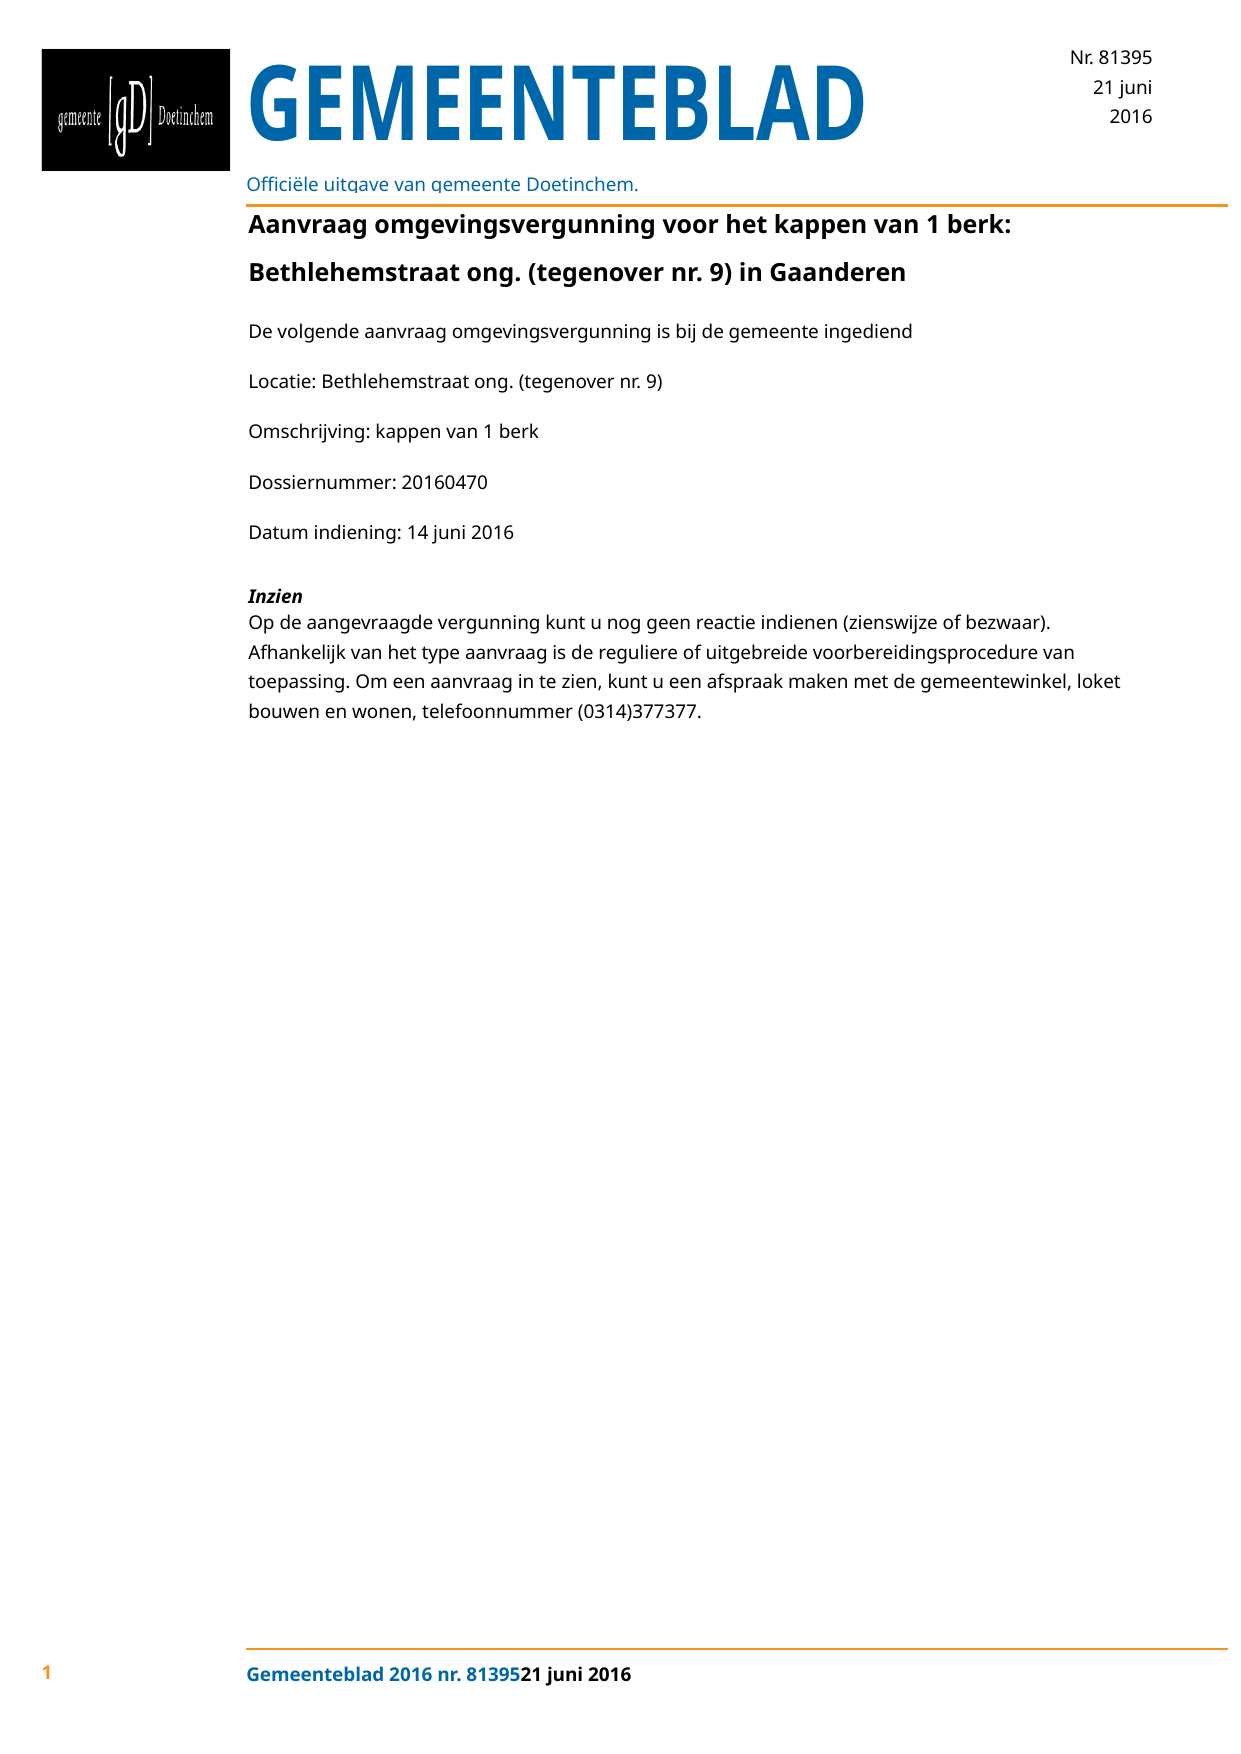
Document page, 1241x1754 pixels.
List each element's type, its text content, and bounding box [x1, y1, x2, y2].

text De volgende aanvraag omgevingsvergunning is bij de gemeente ingediend [248, 318, 1152, 344]
text Locatie: Bethlehemstraat ong. (tegenover nr. 9) [248, 368, 1152, 394]
picture [41, 47, 231, 172]
text Datum indiening: 14 juni 2016 [248, 519, 1152, 545]
text Op de aangevraagde vergunning kunt u nog geen reactie indienen (zienswijze of bezwaar). Afhankelijk van het type aanvraag is de reguliere of uitgebreide voorbereidingsprocedure van toepassing. Om een aanvraag in te zien, kunt u een afspraak maken met de gemeentewinkel, loket bouwen en wonen, telefoonnummer (0314)377377. [248, 609, 1152, 724]
text Omschrijving: kappen van 1 berk [248, 419, 1152, 444]
text Inzien [248, 583, 1152, 609]
text Dossiernummer: 20160470 [248, 469, 1152, 495]
text Aanvraag omgevingsvergunning voor het kappen van 1 berk: Bethlehemstraat ong. (tegenover nr. 9) in Gaanderen [248, 207, 1152, 288]
